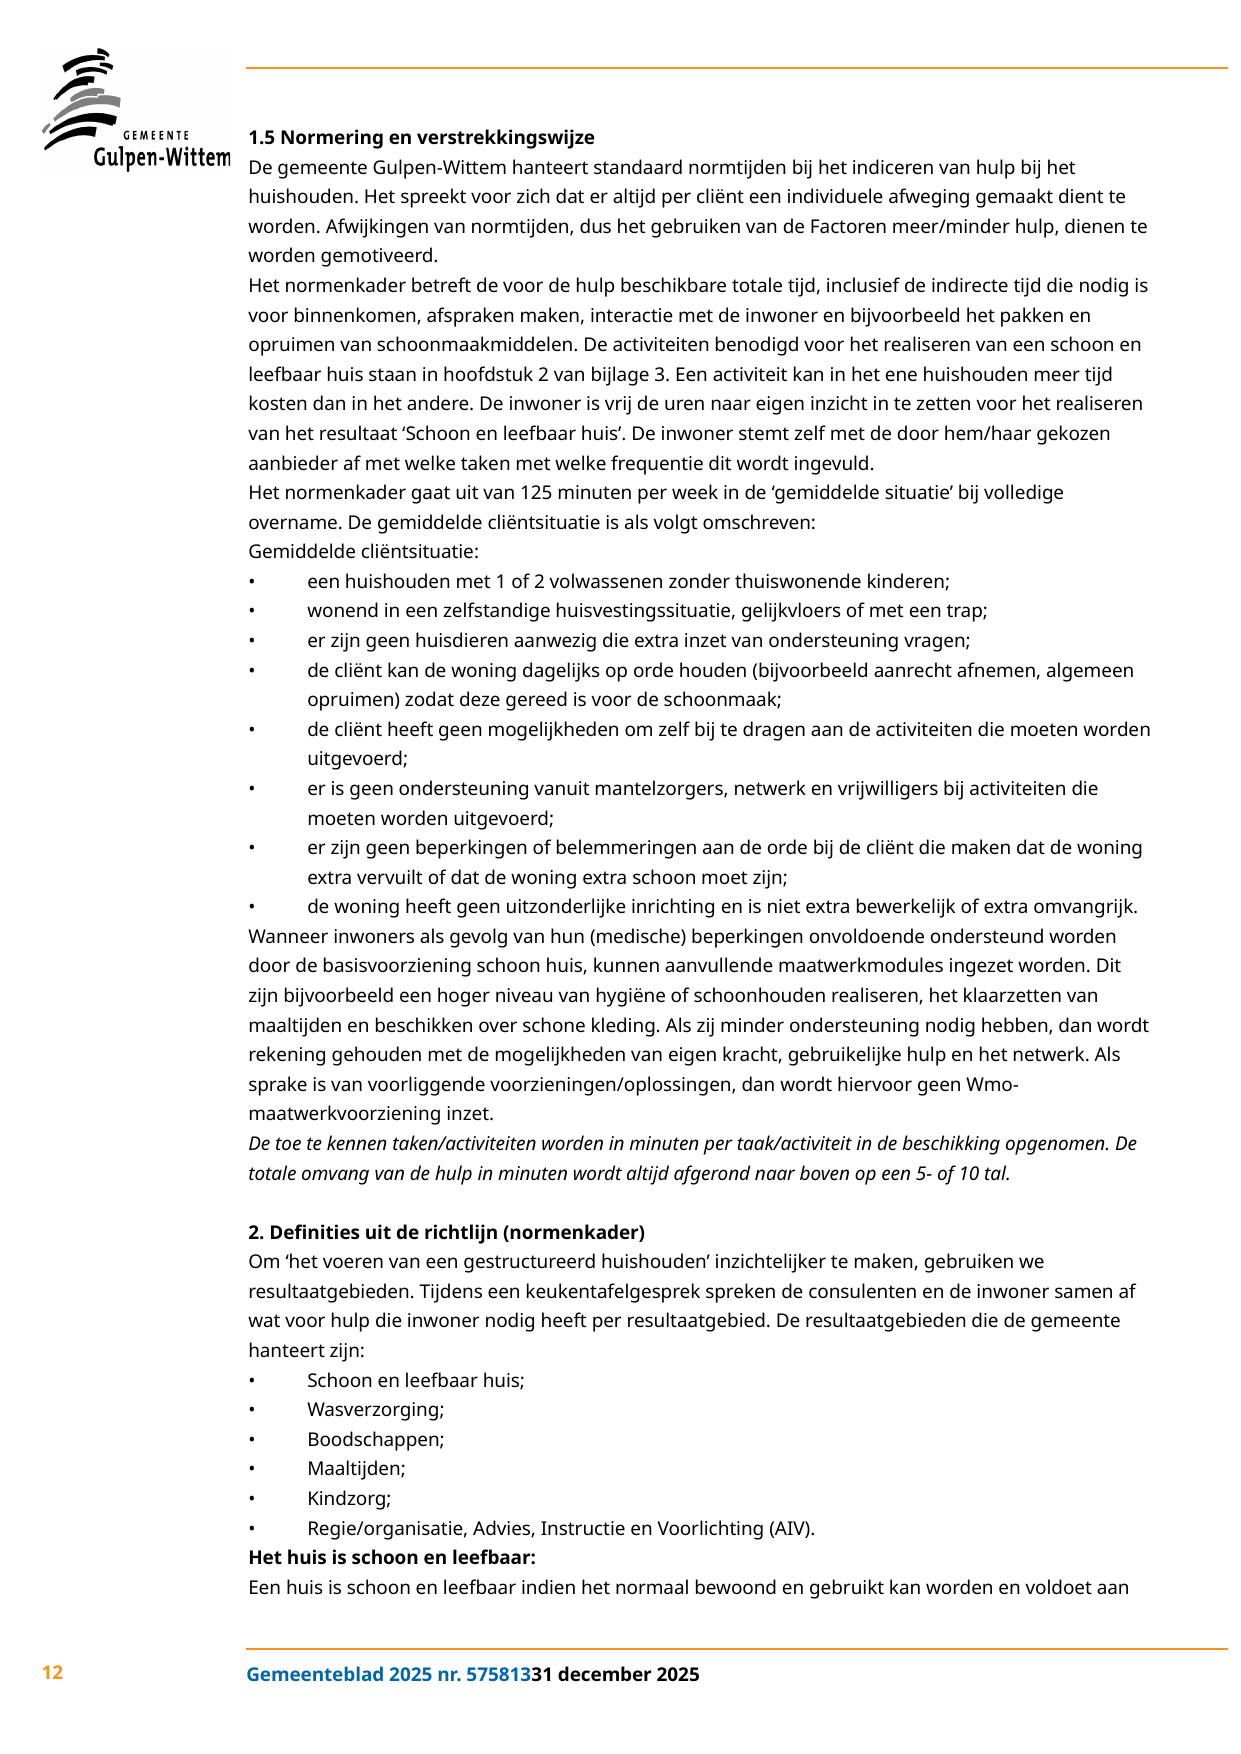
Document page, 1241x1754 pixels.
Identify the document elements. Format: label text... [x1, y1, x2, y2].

list er is geen ondersteuning vanuit mantelzorgers, netwerk en vrijwilligers bij activiteiten die moeten worden uitgevoerd; [248, 775, 1152, 831]
text 1.5 Normering en verstrekkingswijze [248, 124, 1152, 150]
list er zijn geen beperkingen of belemmeringen aan de orde bij de cliënt die maken dat de woning extra vervuilt of dat de woning extra schoon moet zijn; [248, 834, 1152, 890]
list er zijn geen huisdieren aanwezig die extra inzet van ondersteuning vragen; [248, 627, 1152, 653]
list een huishouden met 1 of 2 volwassenen zonder thuiswonende kinderen; [248, 568, 1152, 594]
text Om ‘het voeren van een gestructureerd huishouden’ inzichtelijker te maken, gebruiken we resultaatgebieden. Tijdens een keukentafelgesprek spreken de consulenten en de inwoner samen af wat voor hulp die inwoner nodig heeft per resultaatgebied. De resultaatgebieden die de gemeente hanteert zijn: [248, 1248, 1152, 1363]
text Het normenkader gaat uit van 125 minuten per week in de ‘gemiddelde situatie’ bij volledige overname. De gemiddelde cliëntsituatie is als volgt omschreven: [248, 479, 1152, 535]
list wonend in een zelfstandige huisvestingssituatie, gelijkvloers of met een trap; [248, 598, 1152, 623]
list Maaltijden; [248, 1456, 1152, 1481]
text Wanneer inwoners als gevolg van hun (medische) beperkingen onvoldoende ondersteund worden door de basisvoorziening schoon huis, kunnen aanvullende maatwerkmodules ingezet worden. Dit zijn bijvoorbeeld een hoger niveau van hygiëne of schoonhouden realiseren, het klaarzetten van maaltijden en beschikken over schone kleding. Als zij minder ondersteuning nodig hebben, dan wordt rekening gehouden met de mogelijkheden van eigen kracht, gebruikelijke hulp en het netwerk. Als sprake is van voorliggende voorzieningen/oplossingen, dan wordt hiervoor geen Wmo-maatwerkvoorziening inzet. [248, 923, 1152, 1126]
list Schoon en leefbaar huis; [248, 1367, 1152, 1393]
text De gemeente Gulpen-Wittem hanteert standaard normtijden bij het indiceren van hulp bij het huishouden. Het spreekt voor zich dat er altijd per cliënt een individuele afweging gemaakt dient te worden. Afwijkingen van normtijden, dus het gebruiken van de Factoren meer/minder hulp, dienen te worden gemotiveerd. [248, 154, 1152, 268]
text Gemiddelde cliëntsituatie: [248, 538, 1152, 564]
list Regie/organisatie, Advies, Instructie en Voorlichting (AIV). [248, 1515, 1152, 1541]
text Een huis is schoon en leefbaar indien het normaal bewoond en gebruikt kan worden en voldoet aan [248, 1574, 1152, 1600]
picture [41, 47, 231, 172]
list Kindzorg; [248, 1485, 1152, 1511]
text Het huis is schoon en leefbaar: [248, 1544, 1152, 1570]
list de woning heeft geen uitzonderlijke inrichting en is niet extra bewerkelijk of extra omvangrijk. [248, 893, 1152, 919]
text Het normenkader betreft de voor de hulp beschikbare totale tijd, inclusief de indirecte tijd die nodig is voor binnenkomen, afspraken maken, interactie met de inwoner en bijvoorbeeld het pakken en opruimen van schoonmaakmiddelen. De activiteiten benodigd voor het realiseren van een schoon en leefbaar huis staan in hoofdstuk 2 van bijlage 3. Een activiteit kan in het ene huishouden meer tijd kosten dan in het andere. De inwoner is vrij de uren naar eigen inzicht in te zetten voor het realiseren van het resultaat ‘Schoon en leefbaar huis’. De inwoner stemt zelf met de door hem/haar gekozen aanbieder af met welke taken met welke frequentie dit wordt ingevuld. [248, 272, 1152, 476]
list Boodschappen; [248, 1426, 1152, 1452]
list Wasverzorging; [248, 1396, 1152, 1422]
list de cliënt heeft geen mogelijkheden om zelf bij te dragen aan de activiteiten die moeten worden uitgevoerd; [248, 716, 1152, 771]
text 2. Definities uit de richtlijn (normenkader) [248, 1219, 1152, 1245]
text De toe te kennen taken/activiteiten worden in minuten per taak/activiteit in de beschikking opgenomen. De totale omvang van de hulp in minuten wordt altijd afgerond naar boven op een 5- of 10 tal. [248, 1130, 1152, 1186]
list de cliënt kan de woning dagelijks op orde houden (bijvoorbeeld aanrecht afnemen, algemeen opruimen) zodat deze gereed is voor de schoonmaak; [248, 657, 1152, 712]
